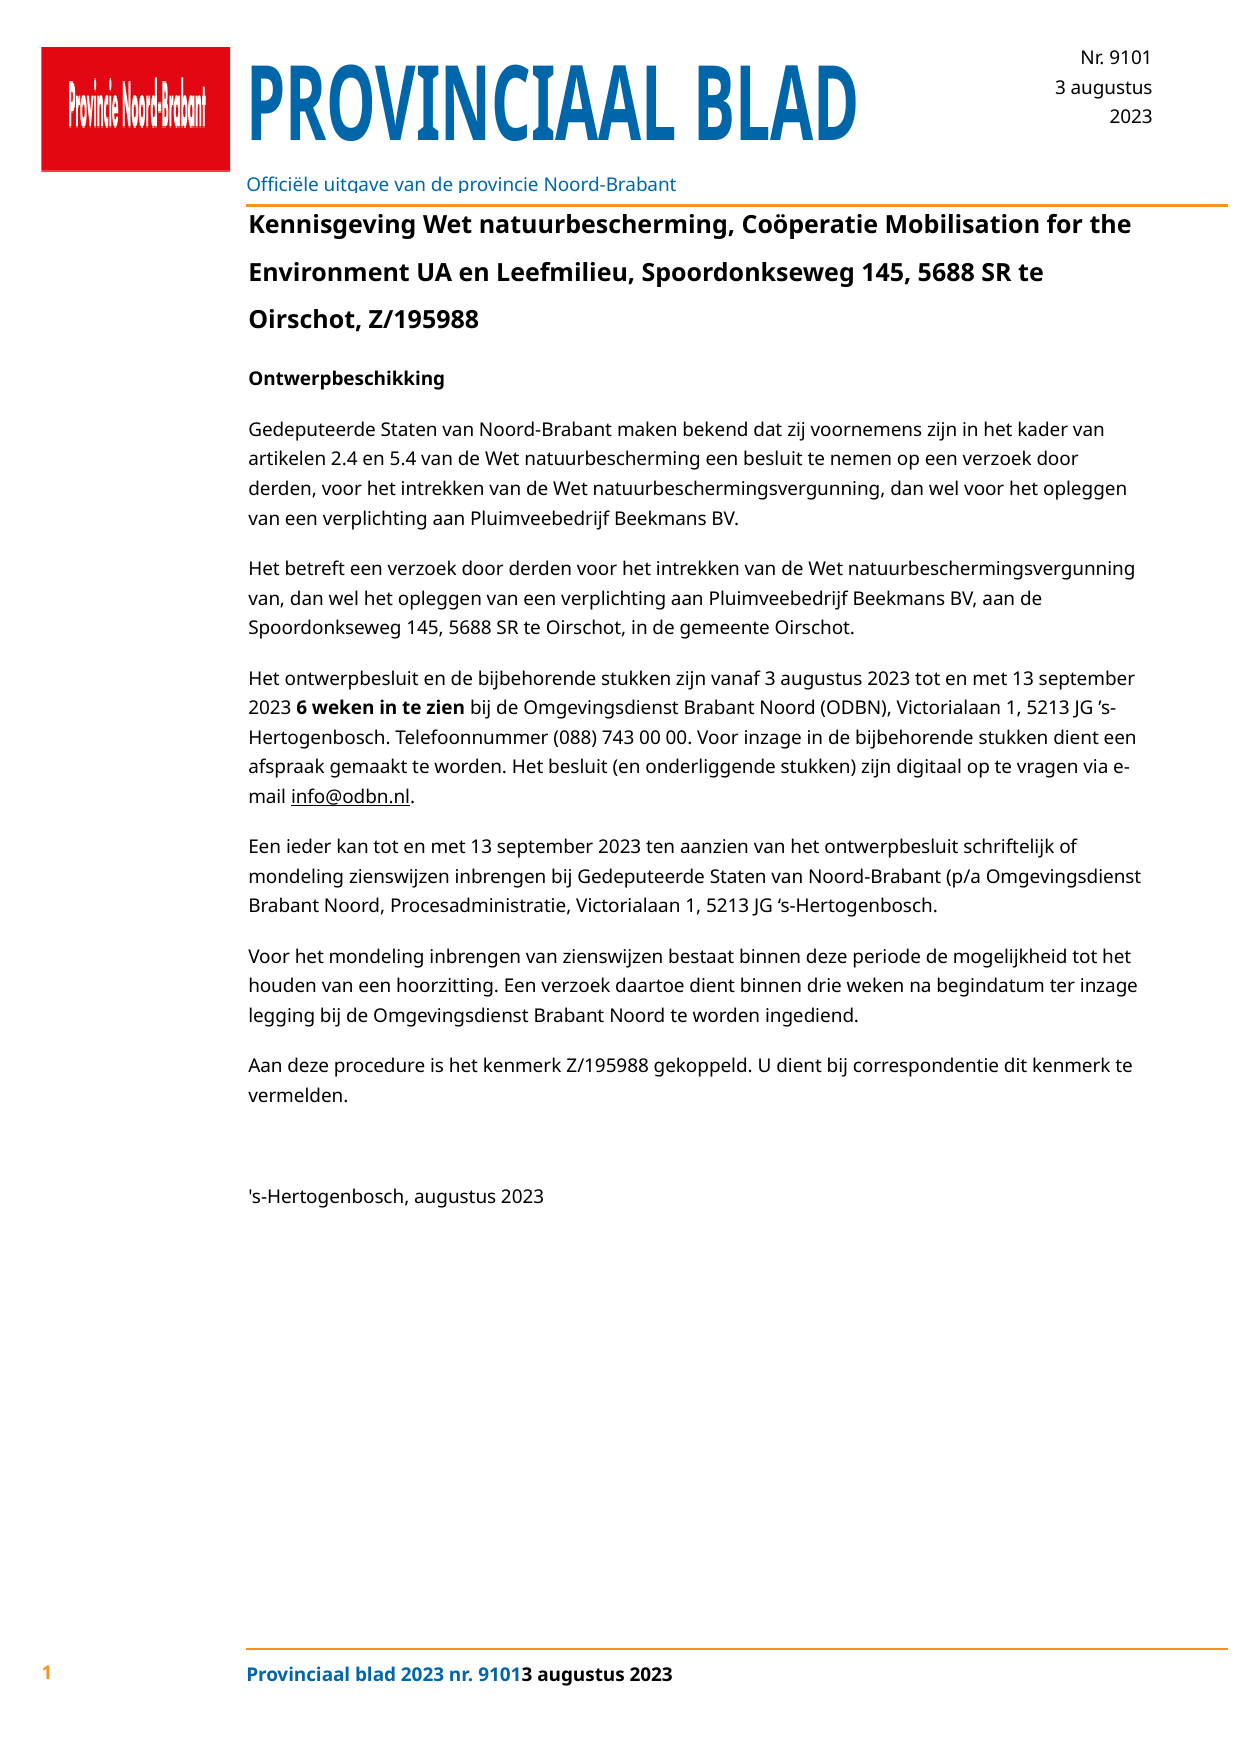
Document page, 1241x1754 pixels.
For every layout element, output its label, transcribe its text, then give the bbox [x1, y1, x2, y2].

text Het betreft een verzoek door derden voor het intrekken van de Wet natuurbeschermingsvergunning van, dan wel het opleggen van een verplichting aan Pluimveebedrijf Beekmans BV, aan de Spoordonkseweg 145, 5688 SR te Oirschot, in de gemeente Oirschot. [248, 555, 1152, 640]
text Ontwerpbeschikking [248, 366, 1152, 391]
text Aan deze procedure is het kenmerk Z/195988 gekoppeld. U dient bij correspondentie dit kenmerk te vermelden. [248, 1053, 1152, 1108]
text Het ontwerpbesluit en de bijbehorende stukken zijn vanaf 3 augustus 2023 tot en met 13 september 2023 6 weken in te zien bij de Omgevingsdienst Brabant Noord (ODBN), Victorialaan 1, 5213 JG ’s-Hertogenbosch. Telefoonnummer (088) 743 00 00. Voor inzage in de bijbehorende stukken dient een afspraak gemaakt te worden. Het besluit (en onderliggende stukken) zijn digitaal op te vragen via e-mail info@odbn.nl. [248, 665, 1152, 809]
text Gedeputeerde Staten van Noord-Brabant maken bekend dat zij voornemens zijn in het kader van artikelen 2.4 en 5.4 van de Wet natuurbescherming een besluit te nemen op een verzoek door derden, voor het intrekken van de Wet natuurbeschermingsvergunning, dan wel voor het opleggen van een verplichting aan Pluimveebedrijf Beekmans BV. [248, 416, 1152, 530]
text Voor het mondeling inbrengen van zienswijzen bestaat binnen deze periode de mogelijkheid tot het houden van een hoorzitting. Een verzoek daartoe dient binnen drie weken na begindatum ter inzage legging bij de Omgevingsdienst Brabant Noord te worden ingediend. [248, 943, 1152, 1028]
text Kennisgeving Wet natuurbescherming, Coöperatie Mobilisation for the Environment UA en Leefmilieu, Spoordonkseweg 145, 5688 SR te Oirschot, Z/195988 [248, 207, 1152, 336]
text Een ieder kan tot en met 13 september 2023 ten aanzien van het ontwerpbesluit schriftelijk of mondeling zienswijzen inbrengen bij Gedeputeerde Staten van Noord-Brabant (p/a Omgevingsdienst Brabant Noord, Procesadministratie, Victorialaan 1, 5213 JG ‘s-Hertogenbosch. [248, 833, 1152, 918]
text 's-Hertogenbosch, augustus 2023 [248, 1183, 1152, 1209]
picture [41, 47, 231, 172]
